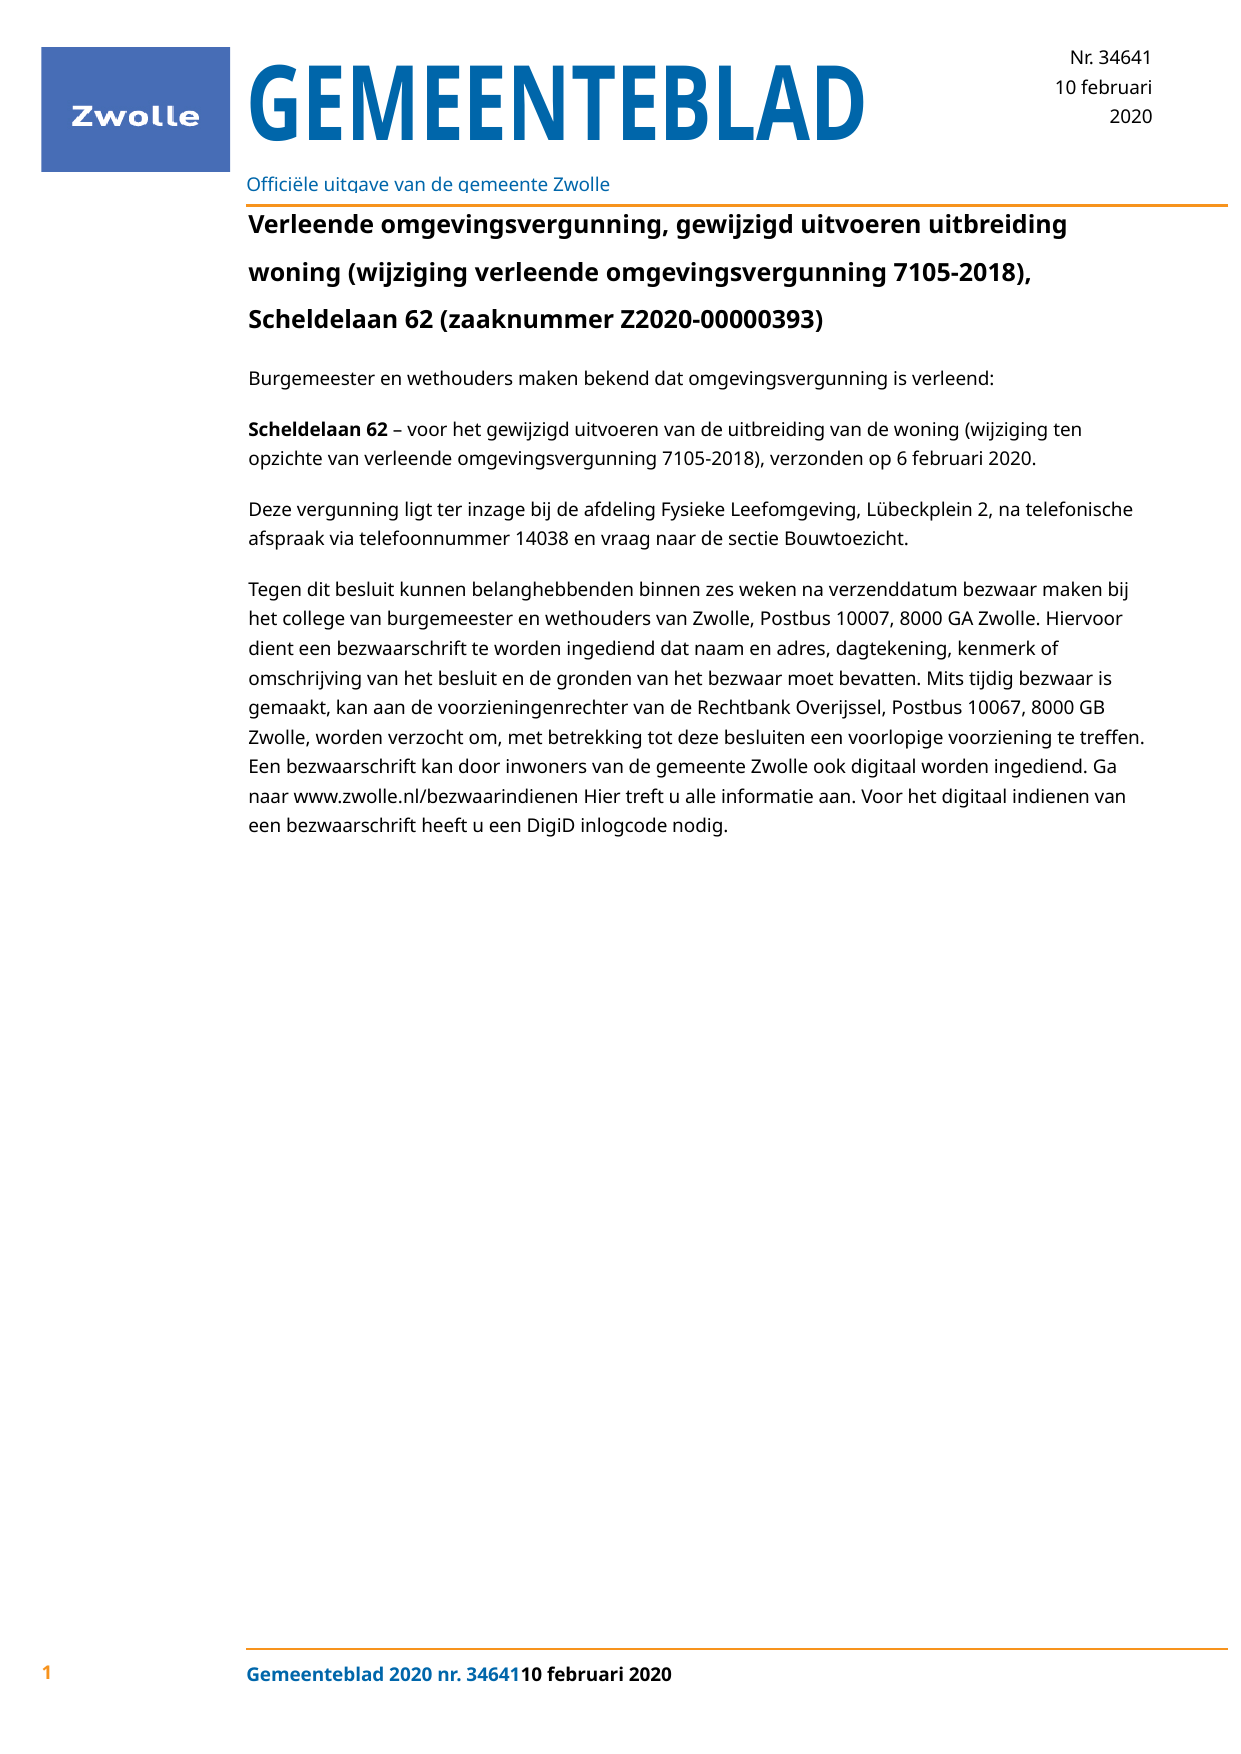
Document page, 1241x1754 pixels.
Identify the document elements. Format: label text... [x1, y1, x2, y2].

picture [41, 47, 231, 172]
text Tegen dit besluit kunnen belanghebbenden binnen zes weken na verzenddatum bezwaar maken bij het college van burgemeester en wethouders van Zwolle, Postbus 10007, 8000 GA Zwolle. Hiervoor dient een bezwaarschrift te worden ingediend dat naam en adres, dagtekening, kenmerk of omschrijving van het besluit en de gronden van het bezwaar moet bevatten. Mits tijdig bezwaar is gemaakt, kan aan de voorzieningenrechter van de Rechtbank Overijssel, Postbus 10067, 8000 GB Zwolle, worden verzocht om, met betrekking tot deze besluiten een voorlopige voorziening te treffen. Een bezwaarschrift kan door inwoners van de gemeente Zwolle ook digitaal worden ingediend. Ga naar www.zwolle.nl/bezwaarindienen Hier treft u alle informatie aan. Voor het digitaal indienen van een bezwaarschrift heeft u een DigiD inlogcode nodig. [248, 576, 1152, 838]
text Burgemeester en wethouders maken bekend dat omgevingsvergunning is verleend: [248, 366, 1152, 391]
text Deze vergunning ligt ter inzage bij de afdeling Fysieke Leefomgeving, Lübeckplein 2, na telefonische afspraak via telefoonnummer 14038 en vraag naar de sectie Bouwtoezicht. [248, 496, 1152, 551]
text Verleende omgevingsvergunning, gewijzigd uitvoeren uitbreiding woning (wijziging verleende omgevingsvergunning 7105-2018), Scheldelaan 62 (zaaknummer Z2020-00000393) [248, 207, 1152, 336]
text Scheldelaan 62 – voor het gewijzigd uitvoeren van de uitbreiding van de woning (wijziging ten opzichte van verleende omgevingsvergunning 7105-2018), verzonden op 6 februari 2020. [248, 416, 1152, 471]
